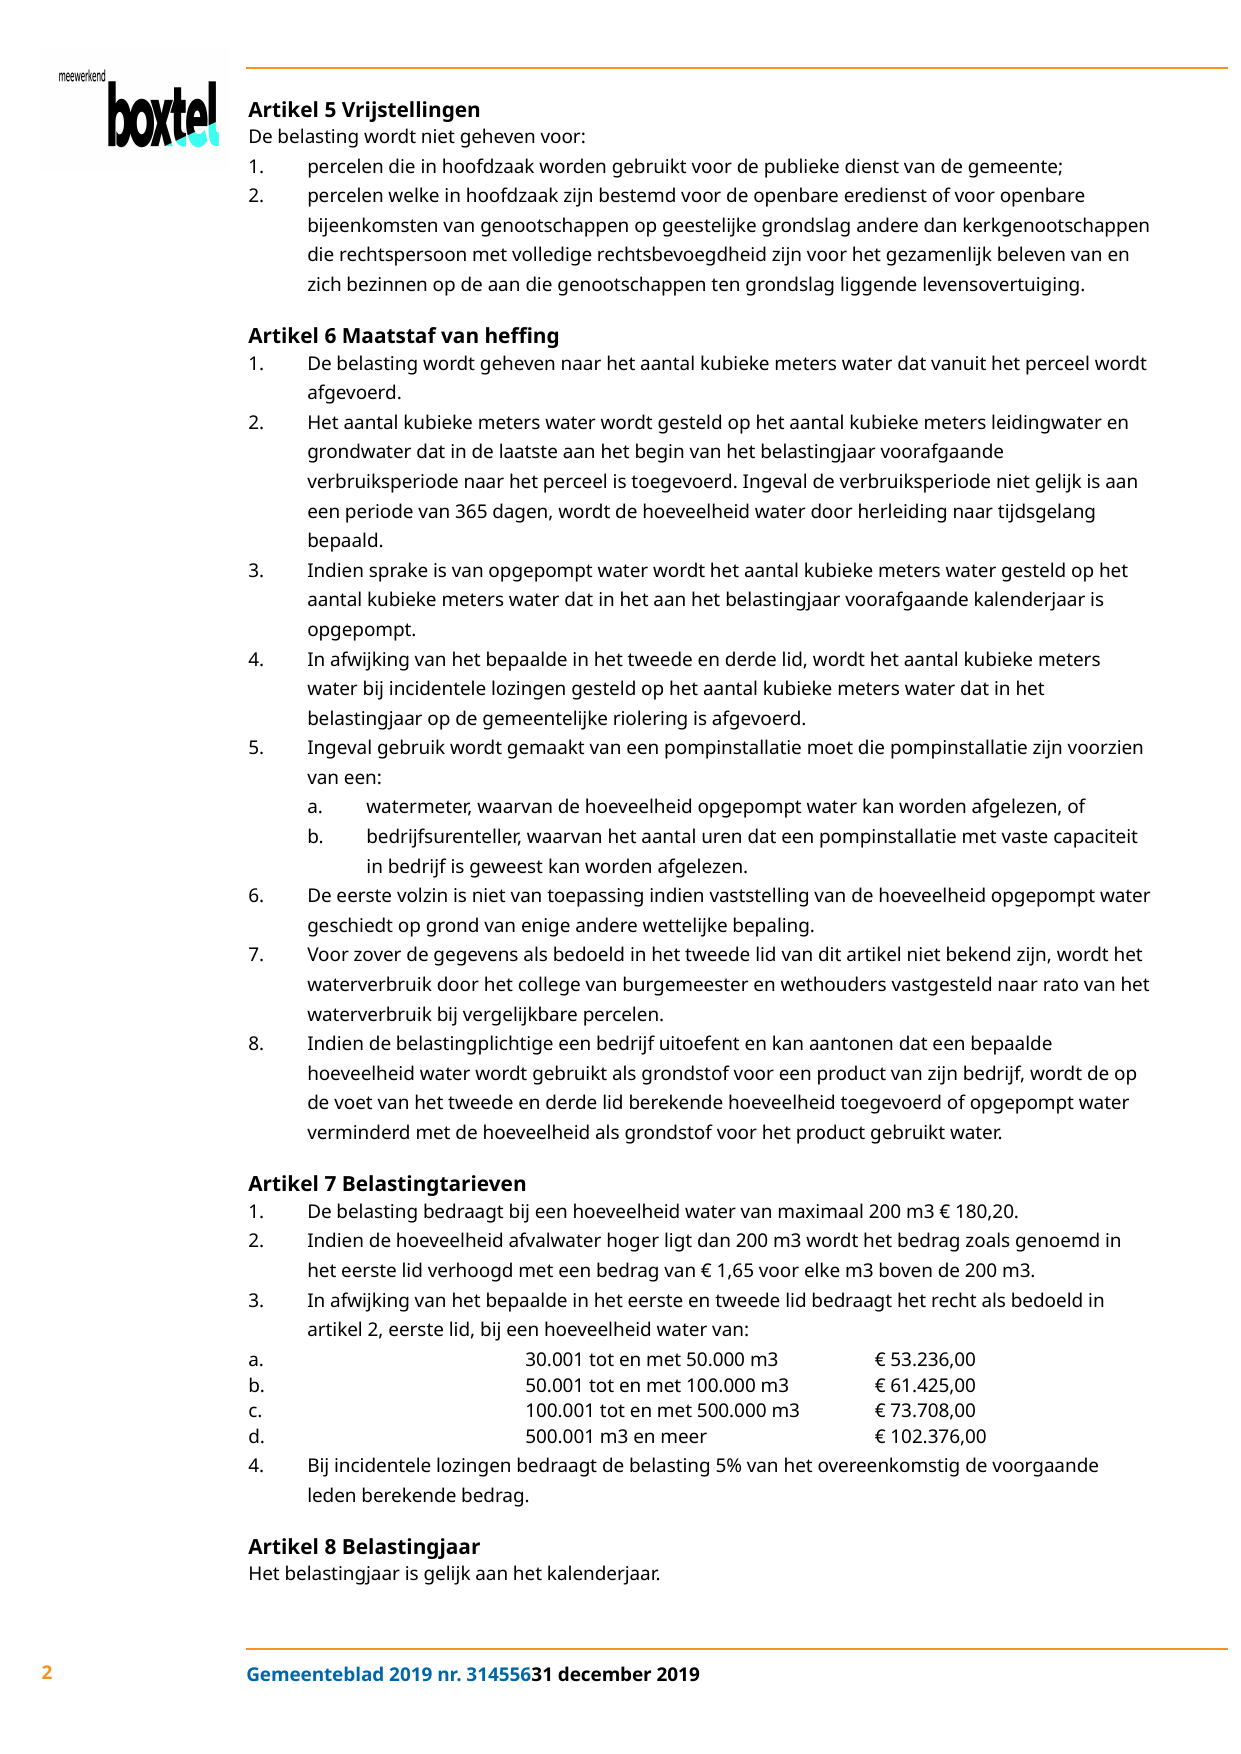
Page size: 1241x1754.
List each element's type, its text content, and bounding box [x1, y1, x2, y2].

table_cell € 102.376,00 [875, 1423, 1152, 1449]
table_header 30.001 tot en met 50.000 m3 [525, 1346, 874, 1372]
table_header a. [248, 1346, 525, 1372]
text Het belastingjaar is gelijk aan het kalenderjaar. [248, 1561, 1152, 1586]
list De belasting wordt geheven naar het aantal kubieke meters water dat vanuit het perceel wordt afgevoerd. [248, 350, 1152, 405]
picture [41, 47, 231, 172]
table_cell b. [248, 1372, 525, 1397]
text Artikel 6 Maatstaf van heffing [248, 322, 1152, 350]
list De belasting bedraagt bij een hoeveelheid water van maximaal 200 m3 € 180,20. [248, 1198, 1152, 1224]
table_cell € 73.708,00 [875, 1398, 1152, 1423]
list percelen welke in hoofdzaak zijn bestemd voor de openbare eredienst of voor openbare bijeenkomsten van genootschappen op geestelijke grondslag andere dan kerkgenootschappen die rechtspersoon met volledige rechtsbevoegdheid zijn voor het gezamenlijk beleven van en zich bezinnen op de aan die genootschappen ten grondslag liggende levensovertuiging. [248, 182, 1152, 297]
table_cell c. [248, 1398, 525, 1423]
list Het aantal kubieke meters water wordt gesteld op het aantal kubieke meters leidingwater en grondwater dat in de laatste aan het begin van het belastingjaar voorafgaande verbruiksperiode naar het perceel is toegevoerd. Ingeval de verbruiksperiode niet gelijk is aan een periode van 365 dagen, wordt de hoeveelheid water door herleiding naar tijdsgelang bepaald. [248, 409, 1152, 553]
table_cell 100.001 tot en met 500.000 m3 [525, 1398, 874, 1423]
list Indien de hoeveelheid afvalwater hoger ligt dan 200 m3 wordt het bedrag zoals genoemd in het eerste lid verhoogd met een bedrag van € 1,65 voor elke m3 boven de 200 m3. [248, 1228, 1152, 1283]
table_header € 53.236,00 [875, 1346, 1152, 1372]
list bedrijfsurenteller, waarvan het aantal uren dat een pompinstallatie met vaste capaciteit in bedrijf is geweest kan worden afgelezen. [307, 823, 1152, 879]
table_cell 50.001 tot en met 100.000 m3 [525, 1372, 874, 1397]
list De eerste volzin is niet van toepassing indien vaststelling van de hoeveelheid opgepompt water geschiedt op grond van enige andere wettelijke bepaling. [248, 882, 1152, 938]
list Voor zover de gegevens als bedoeld in het tweede lid van dit artikel niet bekend zijn, wordt het waterverbruik door het college van burgemeester en wethouders vastgesteld naar rato van het waterverbruik bij vergelijkbare percelen. [248, 942, 1152, 1027]
text De belasting wordt niet geheven voor: [248, 123, 1152, 149]
text Artikel 8 Belastingjaar [248, 1532, 1152, 1561]
list watermeter, waarvan de hoeveelheid opgepompt water kan worden afgelezen, of [307, 794, 1152, 819]
table_cell d. [248, 1423, 525, 1449]
table_cell € 61.425,00 [875, 1372, 1152, 1397]
list In afwijking van het bepaalde in het eerste en tweede lid bedraagt het recht als bedoeld in artikel 2, eerste lid, bij een hoeveelheid water van: [248, 1287, 1152, 1342]
list Indien sprake is van opgepompt water wordt het aantal kubieke meters water gesteld op het aantal kubieke meters water dat in het aan het belastingjaar voorafgaande kalenderjaar is opgepompt. [248, 557, 1152, 642]
text Artikel 5 Vrijstellingen [248, 95, 1152, 123]
table_cell 500.001 m3 en meer [525, 1423, 874, 1449]
text Artikel 7 Belastingtarieven [248, 1169, 1152, 1198]
list Ingeval gebruik wordt gemaakt van een pompinstallatie moet die pompinstallatie zijn voorzien van een: [248, 734, 1152, 790]
list Bij incidentele lozingen bedraagt de belasting 5% van het overeenkomstig de voorgaande leden berekende bedrag. [248, 1452, 1152, 1507]
list In afwijking van het bepaalde in het tweede en derde lid, wordt het aantal kubieke meters water bij incidentele lozingen gesteld op het aantal kubieke meters water dat in het belastingjaar op de gemeentelijke riolering is afgevoerd. [248, 646, 1152, 731]
list Indien de belastingplichtige een bedrijf uitoefent en kan aantonen dat een bepaalde hoeveelheid water wordt gebruikt als grondstof voor een product van zijn bedrijf, wordt de op de voet van het tweede en derde lid berekende hoeveelheid toegevoerd of opgepompt water verminderd met de hoeveelheid als grondstof voor het product gebruikt water. [248, 1030, 1152, 1145]
list percelen die in hoofdzaak worden gebruikt voor de publieke dienst van de gemeente; [248, 153, 1152, 178]
